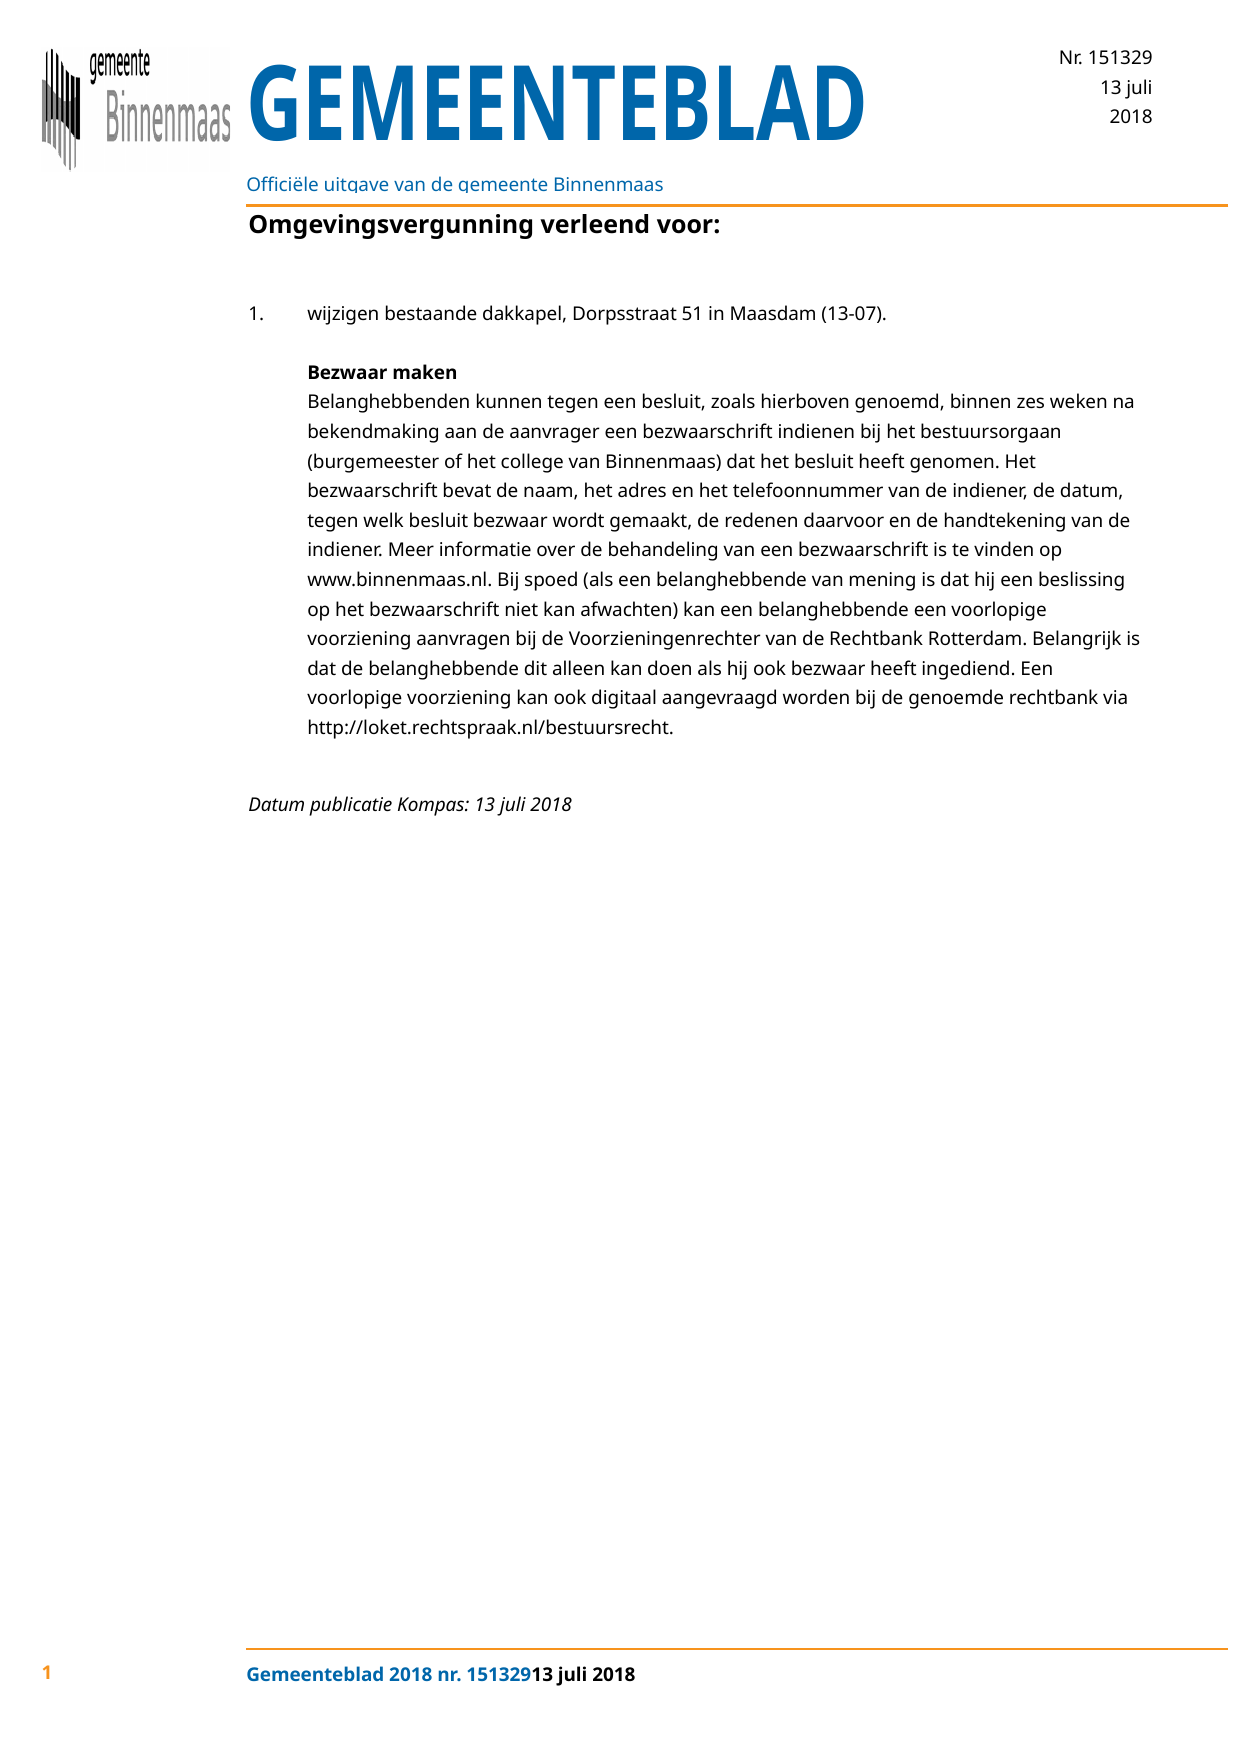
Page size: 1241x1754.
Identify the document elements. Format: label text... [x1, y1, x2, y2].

text Omgevingsvergunning verleend voor: [248, 207, 1152, 241]
text Datum publicatie Kompas: 13 juli 2018 [248, 791, 1152, 817]
picture [41, 47, 231, 172]
list Bezwaar maken [248, 359, 1152, 385]
list Belanghebbenden kunnen tegen een besluit, zoals hierboven genoemd, binnen zes weken na bekendmaking aan de aanvrager een bezwaarschrift indienen bij het bestuursorgaan (burgemeester of het college van Binnenmaas) dat het besluit heeft genomen. Het bezwaarschrift bevat de naam, het adres en het telefoonnummer van de indiener, de datum, tegen welk besluit bezwaar wordt gemaakt, de redenen daarvoor en de handtekening van de indiener. Meer informatie over de behandeling van een bezwaarschrift is te vinden op www.binnenmaas.nl. Bij spoed (als een belanghebbende van mening is dat hij een beslissing op het bezwaarschrift niet kan afwachten) kan een belanghebbende een voorlopige voorziening aanvragen bij de Voorzieningenrechter van de Rechtbank Rotterdam. Belangrijk is dat de belanghebbende dit alleen kan doen als hij ook bezwaar heeft ingediend. Een voorlopige voorziening kan ook digitaal aangevraagd worden bij de genoemde rechtbank via http://loket.rechtspraak.nl/bestuursrecht. [248, 389, 1152, 740]
list wijzigen bestaande dakkapel, Dorpsstraat 51 in Maasdam (13-07). [248, 300, 1152, 326]
